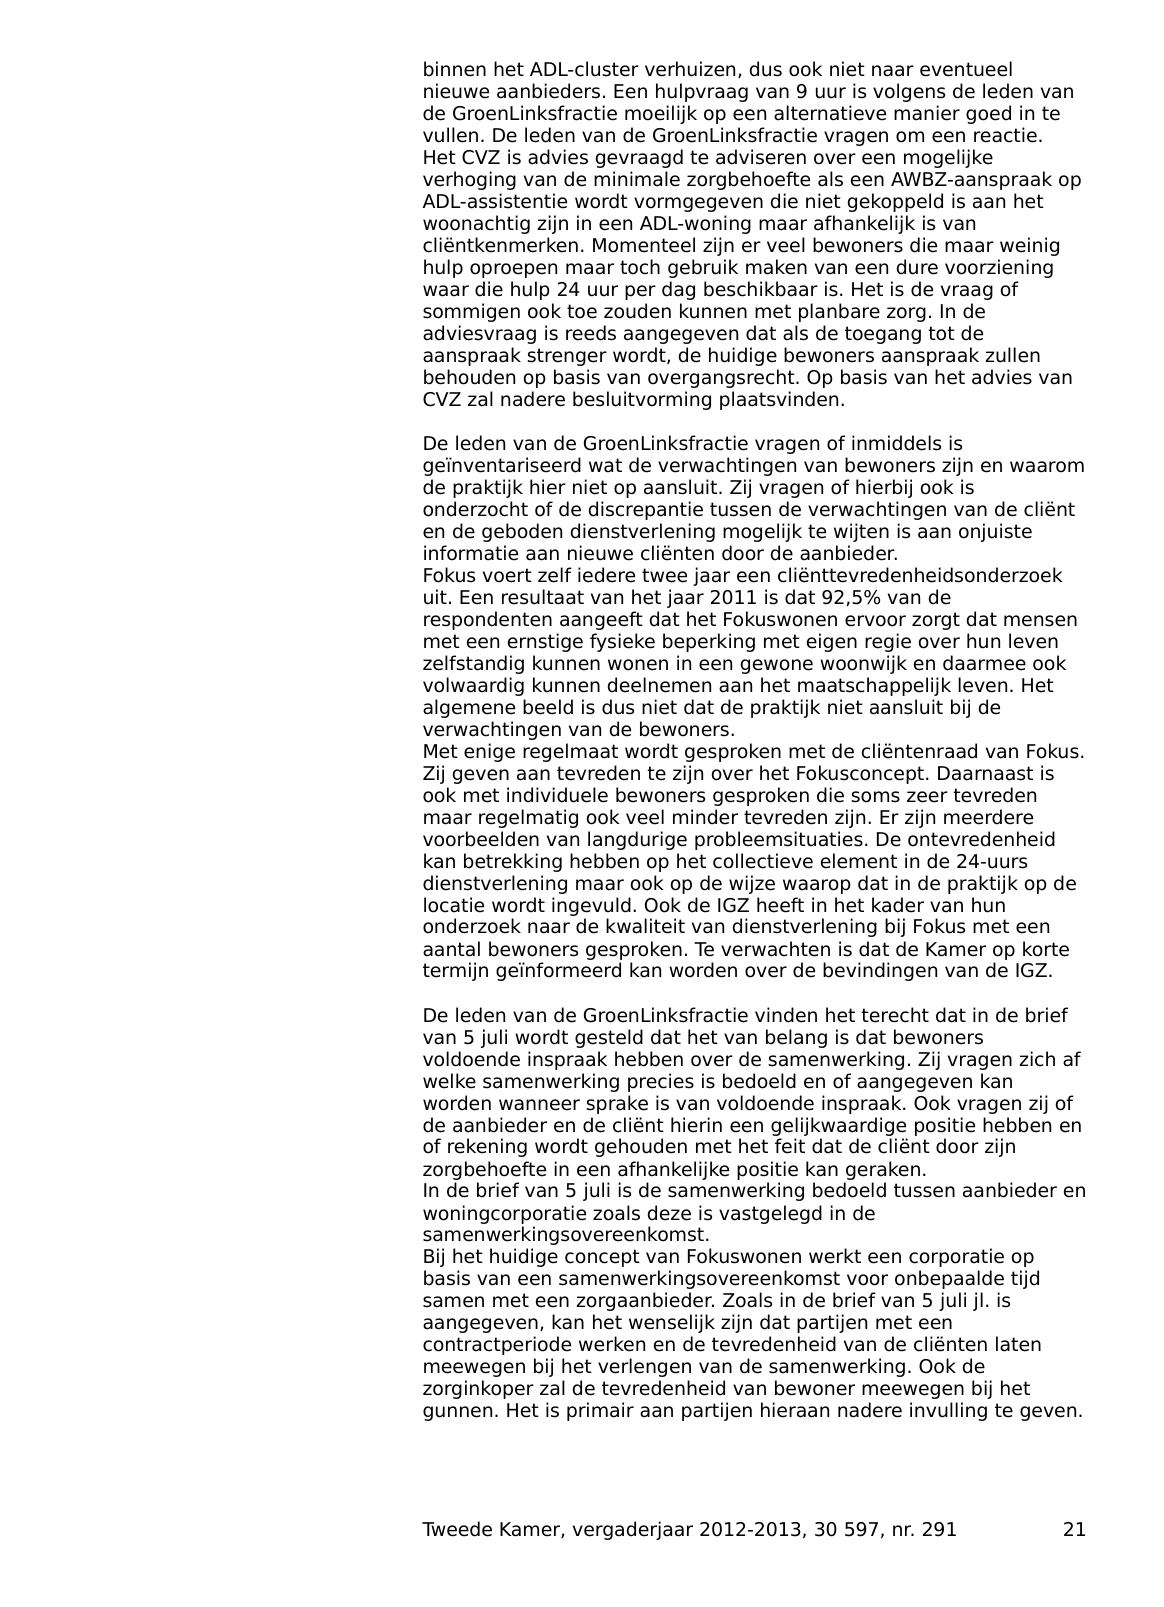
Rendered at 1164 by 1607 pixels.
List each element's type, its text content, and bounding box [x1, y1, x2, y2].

text Fokus voert zelf iedere twee jaar een cliënttevredenheidsonderzoek uit. Een resultaat van het jaar 2011 is dat 92,5% van de respondenten aangeeft dat het Fokuswonen ervoor zorgt dat mensen met een ernstige fysieke beperking met eigen regie over hun leven zelfstandig kunnen wonen in een gewone woonwijk en daarmee ook volwaardig kunnen deelnemen aan het maatschappelijk leven. Het algemene beeld is dus niet dat de praktijk niet aansluit bij de verwachtingen van de bewoners. [422, 565, 1087, 741]
text Met enige regelmaat wordt gesproken met de cliëntenraad van Fokus. Zij geven aan tevreden te zijn over het Fokusconcept. Daarnaast is ook met individuele bewoners gesproken die soms zeer tevreden maar regelmatig ook veel minder tevreden zijn. Er zijn meerdere voorbeelden van langdurige probleemsituaties. De ontevredenheid kan betrekking hebben op het collectieve element in de 24-uurs dienstverlening maar ook op de wijze waarop dat in de praktijk op de locatie wordt ingevuld. Ook de IGZ heeft in het kader van hun onderzoek naar de kwaliteit van dienstverlening bij Fokus met een aantal bewoners gesproken. Te verwachten is dat de Kamer op korte termijn geïnformeerd kan worden over de bevindingen van de IGZ. [422, 741, 1087, 982]
text De leden van de GroenLinksfractie vragen of inmiddels is geïnventariseerd wat de verwachtingen van bewoners zijn en waarom de praktijk hier niet op aansluit. Zij vragen of hierbij ook is onderzocht of de discrepantie tussen de verwachtingen van de cliënt en de geboden dienstverlening mogelijk te wijten is aan onjuiste informatie aan nieuwe cliënten door de aanbieder. [422, 433, 1087, 565]
text In de brief van 5 juli is de samenwerking bedoeld tussen aanbieder en woningcorporatie zoals deze is vastgelegd in de samenwerkingsovereenkomst. [422, 1180, 1087, 1246]
text Bij het huidige concept van Fokuswonen werkt een corporatie op basis van een samenwerkingsovereenkomst voor onbepaalde tijd samen met een zorgaanbieder. Zoals in de brief van 5 juli jl. is aangegeven, kan het wenselijk zijn dat partijen met een contractperiode werken en de tevredenheid van de cliënten laten meewegen bij het verlengen van de samenwerking. Ook de zorginkoper zal de tevredenheid van bewoner meewegen bij het gunnen. Het is primair aan partijen hieraan nadere invulling te geven. [422, 1246, 1087, 1422]
text De leden van de GroenLinksfractie vinden het terecht dat in de brief van 5 juli wordt gesteld dat het van belang is dat bewoners voldoende inspraak hebben over de samenwerking. Zij vragen zich af welke samenwerking precies is bedoeld en of aangegeven kan worden wanneer sprake is van voldoende inspraak. Ook vragen zij of de aanbieder en de cliënt hierin een gelijkwaardige positie hebben en of rekening wordt gehouden met het feit dat de cliënt door zijn zorgbehoefte in een afhankelijke positie kan geraken. [422, 1004, 1087, 1180]
text Het CVZ is advies gevraagd te adviseren over een mogelijke verhoging van de minimale zorgbehoefte als een AWBZ-aanspraak op ADL-assistentie wordt vormgegeven die niet gekoppeld is aan het woonachtig zijn in een ADL-woning maar afhankelijk is van cliëntkenmerken. Momenteel zijn er veel bewoners die maar weinig hulp oproepen maar toch gebruik maken van een dure voorziening waar die hulp 24 uur per dag beschikbaar is. Het is de vraag of sommigen ook toe zouden kunnen met planbare zorg. In de adviesvraag is reeds aangegeven dat als de toegang tot de aanspraak strenger wordt, de huidige bewoners aanspraak zullen behouden op basis van overgangsrecht. Op basis van het advies van CVZ zal nadere besluitvorming plaatsvinden. [422, 147, 1087, 411]
text binnen het ADL-cluster verhuizen, dus ook niet naar eventueel nieuwe aanbieders. Een hulpvraag van 9 uur is volgens de leden van de GroenLinksfractie moeilijk op een alternatieve manier goed in te vullen. De leden van de GroenLinksfractie vragen om een reactie. [422, 59, 1087, 147]
